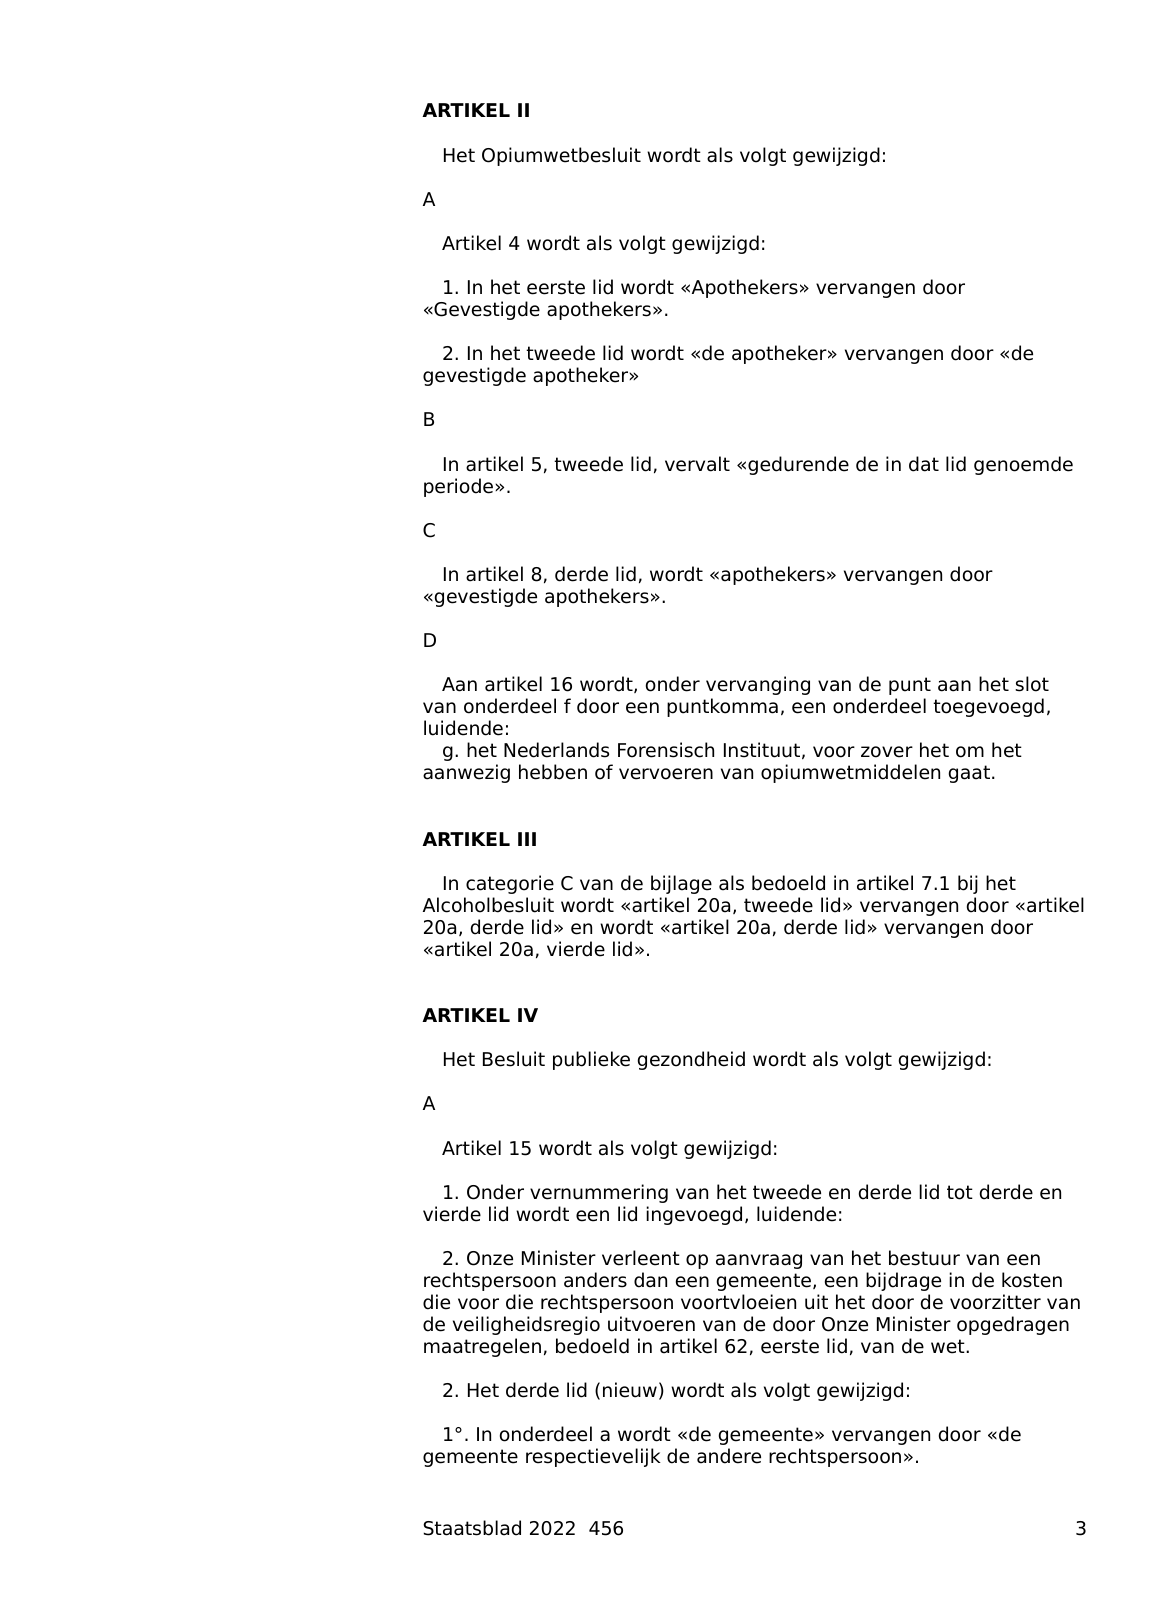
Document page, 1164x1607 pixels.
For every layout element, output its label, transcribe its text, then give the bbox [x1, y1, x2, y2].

text Artikel 15 wordt als volgt gewijzigd: [422, 1137, 1087, 1159]
text A [422, 189, 1087, 211]
text C [422, 520, 1087, 542]
text In categorie C van de bijlage als bedoeld in artikel 7.1 bij het Alcoholbesluit wordt «artikel 20a, tweede lid» vervangen door «artikel 20a, derde lid» en wordt «artikel 20a, derde lid» vervangen door «artikel 20a, vierde lid». [422, 873, 1087, 961]
text g. het Nederlands Forensisch Instituut, voor zover het om het aanwezig hebben of vervoeren van opiumwetmiddelen gaat. [422, 740, 1087, 784]
subtitle ARTIKEL II [422, 100, 1087, 122]
subtitle ARTIKEL III [422, 828, 1087, 850]
text D [422, 630, 1087, 652]
text In artikel 5, tweede lid, vervalt «gedurende de in dat lid genoemde periode». [422, 453, 1087, 497]
text Aan artikel 16 wordt, onder vervanging van de punt aan het slot van onderdeel f door een puntkomma, een onderdeel toegevoegd, luidende: [422, 674, 1087, 740]
text 2. In het tweede lid wordt «de apotheker» vervangen door «de gevestigde apotheker» [422, 343, 1087, 387]
text 2. Het derde lid (nieuw) wordt als volgt gewijzigd: [422, 1380, 1087, 1402]
text Het Besluit publieke gezondheid wordt als volgt gewijzigd: [422, 1049, 1087, 1071]
text Artikel 4 wordt als volgt gewijzigd: [422, 233, 1087, 255]
text Het Opiumwetbesluit wordt als volgt gewijzigd: [422, 144, 1087, 167]
text In artikel 8, derde lid, wordt «apothekers» vervangen door «gevestigde apothekers». [422, 564, 1087, 608]
text 2. Onze Minister verleent op aanvraag van het bestuur van een rechtspersoon anders dan een gemeente, een bijdrage in de kosten die voor die rechtspersoon voortvloeien uit het door de voorzitter van de veiligheidsregio uitvoeren van de door Onze Minister opgedragen maatregelen, bedoeld in artikel 62, eerste lid, van de wet. [422, 1248, 1087, 1358]
text A [422, 1093, 1087, 1115]
text 1. Onder vernummering van het tweede en derde lid tot derde en vierde lid wordt een lid ingevoegd, luidende: [422, 1182, 1087, 1226]
text B [422, 409, 1087, 431]
subtitle ARTIKEL IV [422, 1005, 1087, 1027]
text 1°. In onderdeel a wordt «de gemeente» vervangen door «de gemeente respectievelijk de andere rechtspersoon». [422, 1424, 1087, 1468]
text 1. In het eerste lid wordt «Apothekers» vervangen door «Gevestigde apothekers». [422, 277, 1087, 321]
